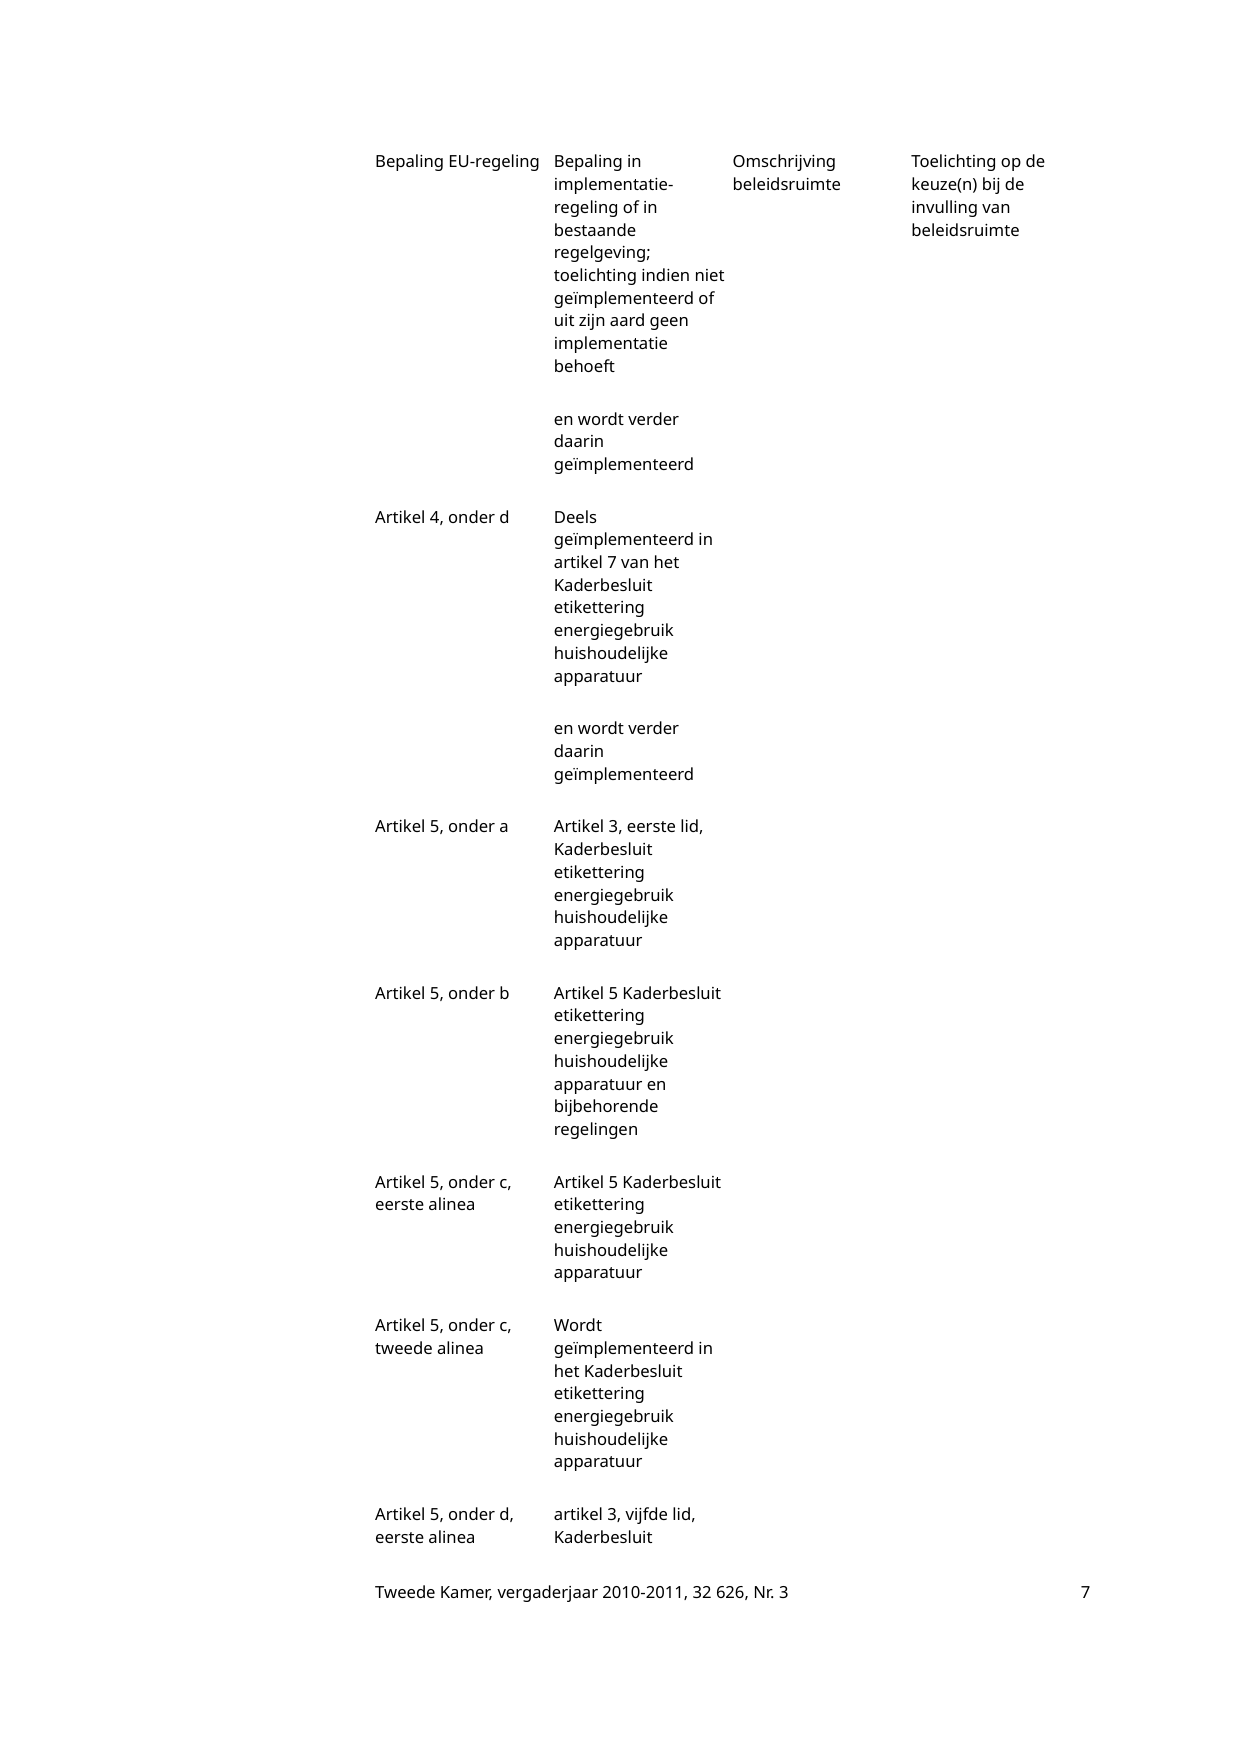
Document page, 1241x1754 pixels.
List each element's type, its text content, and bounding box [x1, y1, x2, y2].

table_cell Artikel 5 Kaderbesluit etikettering energiegebruik huishoudelijke apparatuur en bijbehorende regelingen [554, 981, 732, 1170]
table_cell [911, 981, 1090, 1170]
table_cell [733, 815, 911, 981]
table_cell artikel 3, vijfde lid, Kaderbesluit [554, 1503, 732, 1561]
table_cell Artikel 5 Kaderbesluit etikettering energiegebruik huishoudelijke apparatuur [554, 1170, 732, 1314]
table_header Bepaling EU-regeling [375, 150, 554, 407]
table_cell [375, 407, 554, 505]
table_header Toelichting op de keuze(n) bij de invulling van beleidsruimte [911, 150, 1090, 407]
table_header Omschrijving beleidsruimte [733, 150, 911, 407]
table_header Bepaling in implementatie-regeling of in bestaande regelgeving; toelichting indien niet geïmplementeerd of uit zijn aard geen implementatie behoeft [554, 150, 732, 407]
table_cell [733, 407, 911, 505]
table_cell [911, 407, 1090, 505]
table_cell [733, 1170, 911, 1314]
table_cell [911, 1170, 1090, 1314]
table_cell Artikel 5, onder c, eerste alinea [375, 1170, 554, 1314]
table_cell [911, 1314, 1090, 1503]
table_cell [733, 1503, 911, 1561]
table_cell en wordt verder daarin geïmplementeerd [554, 407, 732, 505]
table_cell Artikel 5, onder a [375, 815, 554, 981]
table_cell [733, 981, 911, 1170]
table_cell Artikel 5, onder d, eerste alinea [375, 1503, 554, 1561]
table_cell Wordt geïmplementeerd in het Kaderbesluit etikettering energiegebruik huishoudelijke apparatuur [554, 1314, 732, 1503]
table_cell Artikel 5, onder c, tweede alinea [375, 1314, 554, 1503]
table_cell Artikel 3, eerste lid, Kaderbesluit etikettering energiegebruik huishoudelijke apparatuur [554, 815, 732, 981]
table_cell [733, 1314, 911, 1503]
table_cell Deels geïmplementeerd in artikel 7 van het Kaderbesluit etikettering energiegebruik huishoudelijke apparatuur en wordt verder daarin geïmplementeerd [554, 505, 732, 815]
table_cell [911, 1503, 1090, 1561]
table_cell [911, 815, 1090, 981]
table_cell Artikel 4, onder d [375, 505, 554, 815]
table_cell Artikel 5, onder b [375, 981, 554, 1170]
table_cell [911, 505, 1090, 815]
table_cell [733, 505, 911, 815]
